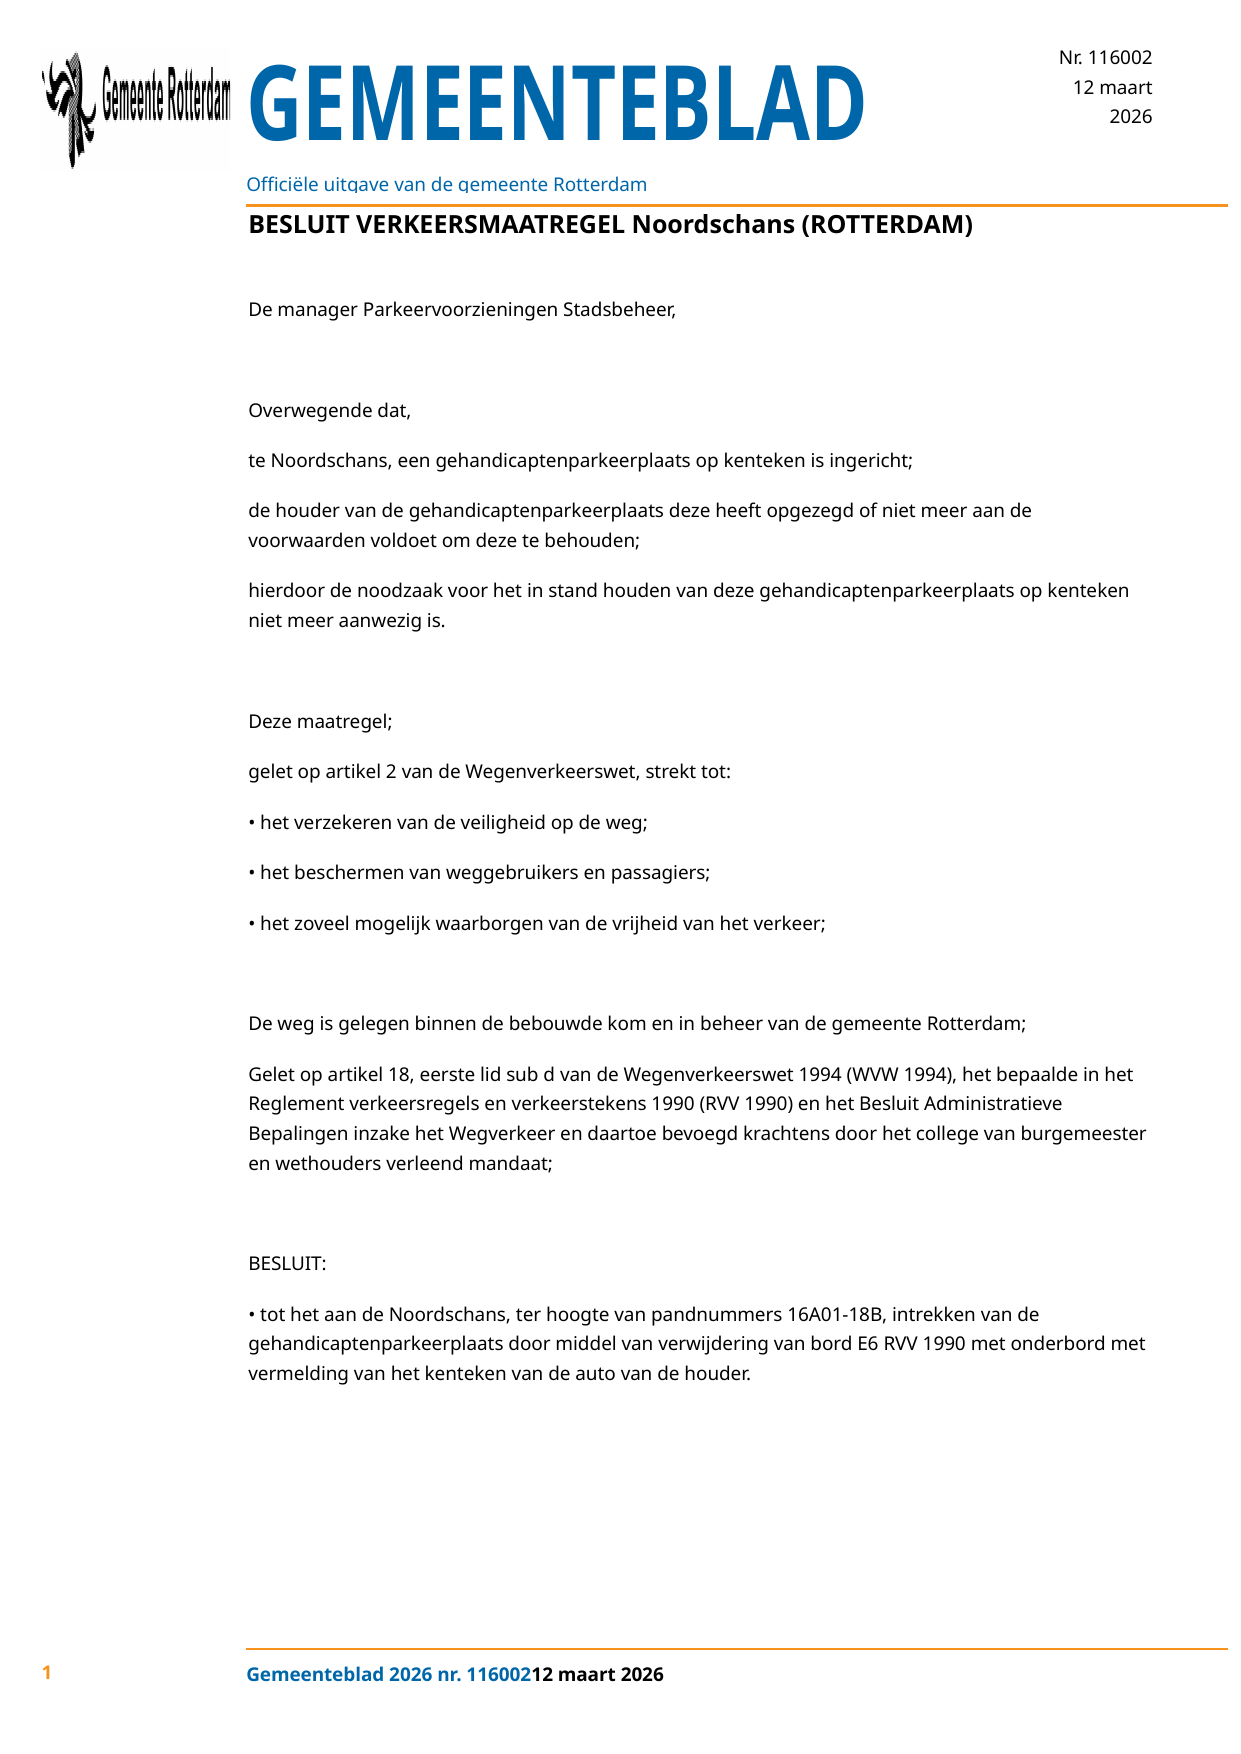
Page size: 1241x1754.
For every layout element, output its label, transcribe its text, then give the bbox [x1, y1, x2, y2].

text BESLUIT: [248, 1251, 1152, 1276]
text • tot het aan de Noordschans, ter hoogte van pandnummers 16A01-18B, intrekken van de gehandicaptenparkeerplaats door middel van verwijdering van bord E6 RVV 1990 met onderbord met vermelding van het kenteken van de auto van de houder. [248, 1301, 1152, 1386]
picture [41, 47, 231, 172]
text • het verzekeren van de veiligheid op de weg; [248, 809, 1152, 835]
text hierdoor de noodzaak voor het in stand houden van deze gehandicaptenparkeerplaats op kenteken niet meer aanwezig is. [248, 578, 1152, 633]
text • het zoveel mogelijk waarborgen van de vrijheid van het verkeer; [248, 910, 1152, 936]
text de houder van de gehandicaptenparkeerplaats deze heeft opgezegd of niet meer aan de voorwaarden voldoet om deze te behouden; [248, 498, 1152, 553]
text De weg is gelegen binnen de bebouwde kom en in beheer van de gemeente Rotterdam; [248, 1011, 1152, 1036]
text BESLUIT VERKEERSMAATREGEL Noordschans (ROTTERDAM) [248, 207, 1152, 241]
text Overwegende dat, [248, 397, 1152, 423]
text De manager Parkeervoorzieningen Stadsbeheer, [248, 296, 1152, 322]
text Gelet op artikel 18, eerste lid sub d van de Wegenverkeerswet 1994 (WVW 1994), het bepaalde in het Reglement verkeersregels en verkeerstekens 1990 (RVV 1990) en het Besluit Administratieve Bepalingen inzake het Wegverkeer en daartoe bevoegd krachtens door het college van burgemeester en wethouders verleend mandaat; [248, 1061, 1152, 1176]
text gelet op artikel 2 van de Wegenverkeerswet, strekt tot: [248, 758, 1152, 784]
text • het beschermen van weggebruikers en passagiers; [248, 859, 1152, 885]
text te Noordschans, een gehandicaptenparkeerplaats op kenteken is ingericht; [248, 447, 1152, 473]
text Deze maatregel; [248, 708, 1152, 734]
